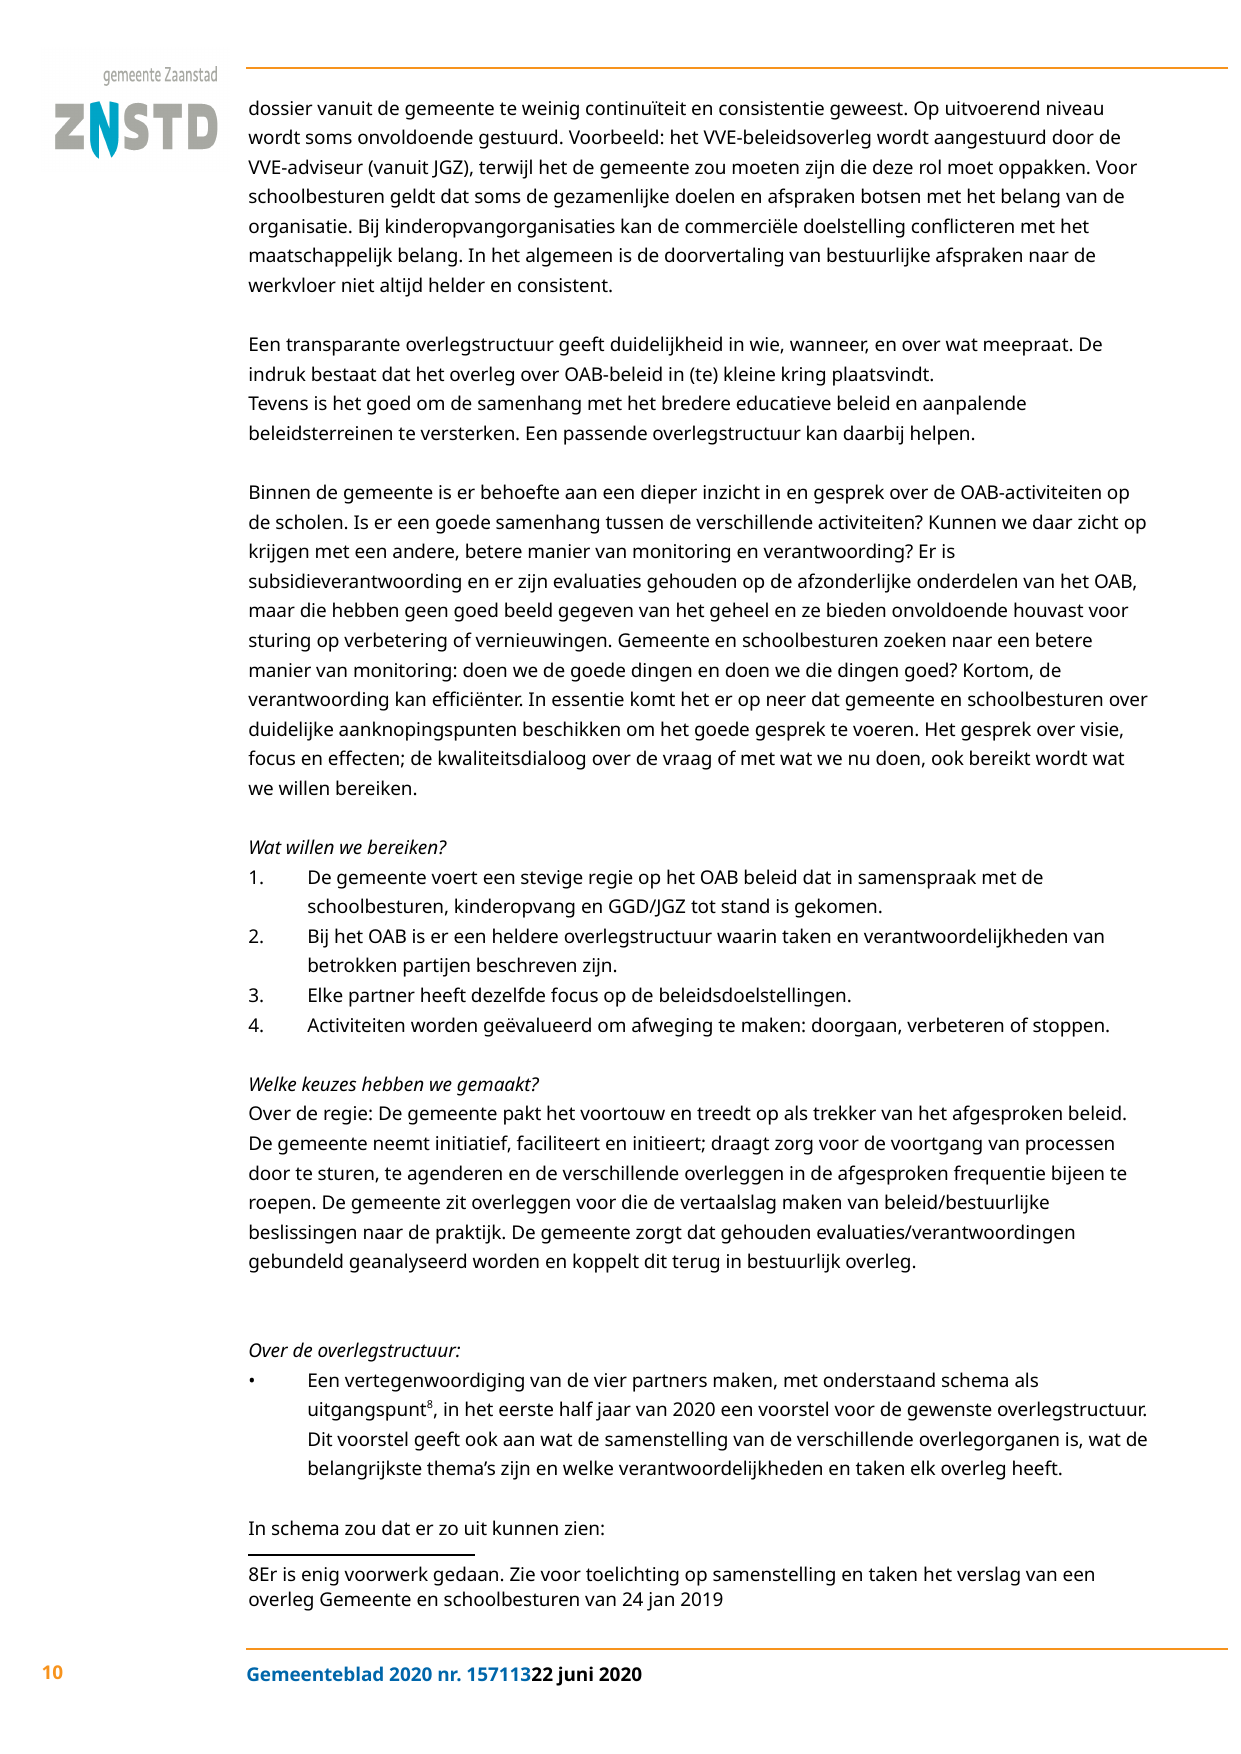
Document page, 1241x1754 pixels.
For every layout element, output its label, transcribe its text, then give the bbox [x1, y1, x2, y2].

text Welke keuzes hebben we gemaakt? [248, 1071, 1152, 1097]
list Bij het OAB is er een heldere overlegstructuur waarin taken en verantwoordelijkheden van betrokken partijen beschreven zijn. [248, 923, 1152, 978]
list Een vertegenwoordiging van de vier partners maken, met onderstaand schema als uitgangspunt, in het eerste half jaar van 2020 een voorstel voor de gewenste overlegstructuur. Dit voorstel geeft ook aan wat de samenstelling van de verschillende overlegorganen is, wat de belangrijkste thema’s zijn en welke verantwoordelijkheden en taken elk overleg heeft. [248, 1367, 1152, 1481]
picture [41, 47, 231, 172]
text Tevens is het goed om de samenhang met het bredere educatieve beleid en aanpalende beleidsterreinen te versterken. Een passende overlegstructuur kan daarbij helpen. [248, 391, 1152, 446]
list Elke partner heeft dezelfde focus op de beleidsdoelstellingen. [248, 982, 1152, 1008]
list Activiteiten worden geëvalueerd om afweging te maken: doorgaan, verbeteren of stoppen. [248, 1012, 1152, 1038]
text Over de regie: De gemeente pakt het voortouw en treedt op als trekker van het afgesproken beleid. De gemeente neemt initiatief, faciliteert en initieert; draagt zorg voor de voortgang van processen door te sturen, te agenderen en de verschillende overleggen in de afgesproken frequentie bijeen te roepen. De gemeente zit overleggen voor die de vertaalslag maken van beleid/bestuurlijke beslissingen naar de praktijk. De gemeente zorgt dat gehouden evaluaties/verantwoordingen gebundeld geanalyseerd worden en koppelt dit terug in bestuurlijk overleg. [248, 1101, 1152, 1274]
text dossier vanuit de gemeente te weinig continuïteit en consistentie geweest. Op uitvoerend niveau wordt soms onvoldoende gestuurd. Voorbeeld: het VVE-beleidsoverleg wordt aangestuurd door de VVE-adviseur (vanuit JGZ), terwijl het de gemeente zou moeten zijn die deze rol moet oppakken. Voor schoolbesturen geldt dat soms de gezamenlijke doelen en afspraken botsen met het belang van de organisatie. Bij kinderopvangorganisaties kan de commerciële doelstelling conflicteren met het maatschappelijk belang. In het algemeen is de doorvertaling van bestuurlijke afspraken naar de werkvloer niet altijd helder en consistent. [248, 95, 1152, 298]
text Over de overlegstructuur: [248, 1337, 1152, 1363]
text Wat willen we bereiken? [248, 834, 1152, 860]
text Een transparante overlegstructuur geeft duidelijkheid in wie, wanneer, en over wat meepraat. De indruk bestaat dat het overleg over OAB-beleid in (te) kleine kring plaatsvindt. [248, 331, 1152, 387]
list De gemeente voert een stevige regie op het OAB beleid dat in samenspraak met de schoolbesturen, kinderopvang en GGD/JGZ tot stand is gekomen. [248, 864, 1152, 919]
text Binnen de gemeente is er behoefte aan een dieper inzicht in en gesprek over de OAB-activiteiten op de scholen. Is er een goede samenhang tussen de verschillende activiteiten? Kunnen we daar zicht op krijgen met een andere, betere manier van monitoring en verantwoording? Er is subsidieverantwoording en er zijn evaluaties gehouden op de afzonderlijke onderdelen van het OAB, maar die hebben geen goed beeld gegeven van het geheel en ze bieden onvoldoende houvast voor sturing op verbetering of vernieuwingen. Gemeente en schoolbesturen zoeken naar een betere manier van monitoring: doen we de goede dingen en doen we die dingen goed? Kortom, de verantwoording kan efficiënter. In essentie komt het er op neer dat gemeente en schoolbesturen over duidelijke aanknopingspunten beschikken om het goede gesprek te voeren. Het gesprek over visie, focus en effecten; de kwaliteitsdialoog over de vraag of met wat we nu doen, ook bereikt wordt wat we willen bereiken. [248, 479, 1152, 801]
text In schema zou dat er zo uit kunnen zien: [248, 1515, 1152, 1541]
list Er is enig voorwerk gedaan. Zie voor toelichting op samenstelling en taken het verslag van een overleg Gemeente en schoolbesturen van 24 jan 2019 [248, 1561, 1152, 1612]
